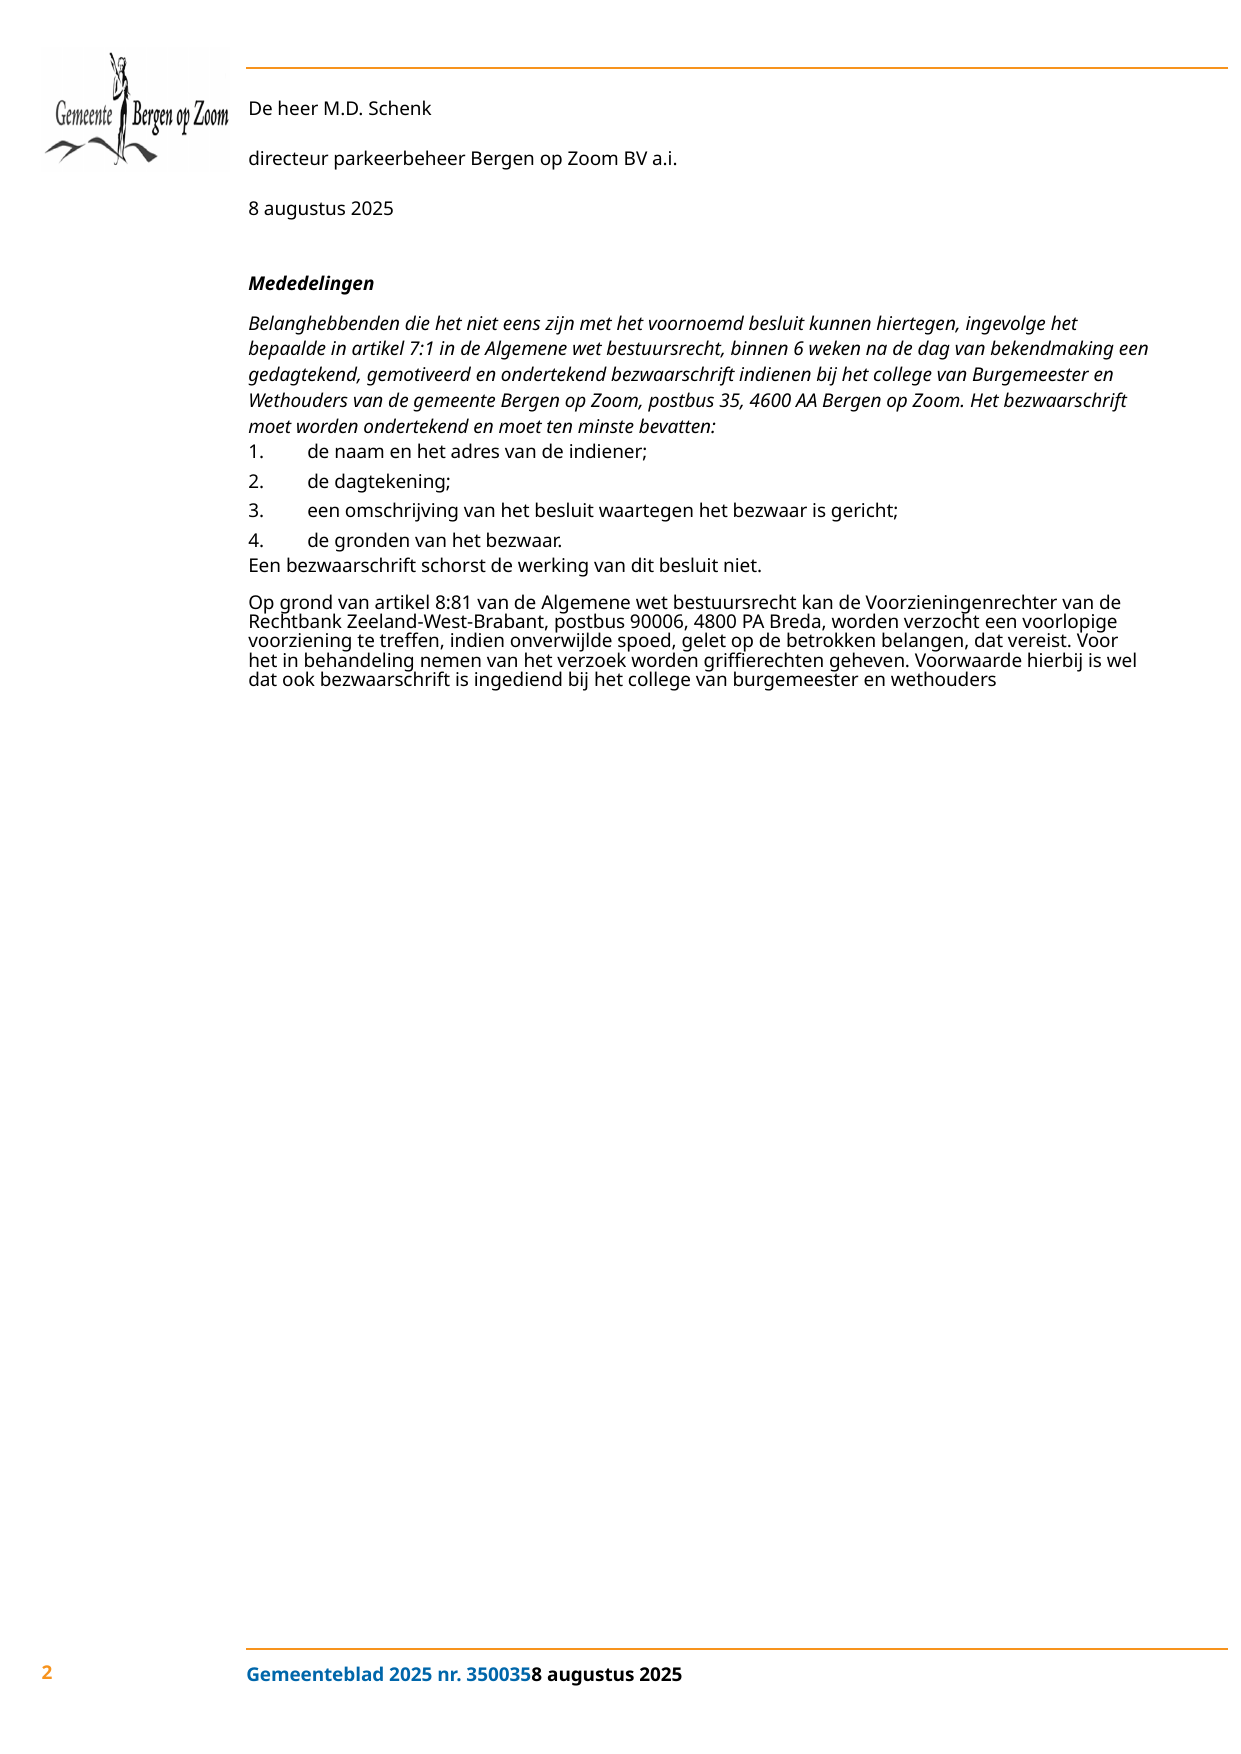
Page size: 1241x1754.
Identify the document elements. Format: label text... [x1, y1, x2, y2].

text 8 augustus 2025 [248, 196, 1152, 221]
list de naam en het adres van de indiener; [248, 438, 1152, 464]
list een omschrijving van het besluit waartegen het bezwaar is gericht; [248, 498, 1152, 523]
list de gronden van het bezwaar. [248, 527, 1152, 553]
text Belanghebbenden die het niet eens zijn met het voornoemd besluit kunnen hiertegen, ingevolge het bepaalde in artikel 7:1 in de Algemene wet bestuursrecht, binnen 6 weken na de dag van bekendmaking een gedagtekend, gemotiveerd en ondertekend bezwaarschrift indienen bij het college van Burgemeester en Wethouders van de gemeente Bergen op Zoom, postbus 35, 4600 AA Bergen op Zoom. Het bezwaarschrift moet worden ondertekend en moet ten minste bevatten: [248, 310, 1152, 438]
list de dagtekening; [248, 468, 1152, 494]
text Een bezwaarschrift schorst de werking van dit besluit niet. [248, 557, 1152, 576]
text directeur parkeerbeheer Bergen op Zoom BV a.i. [248, 145, 1152, 171]
text Mededelingen [248, 271, 1152, 296]
picture [41, 47, 231, 172]
text De heer M.D. Schenk [248, 95, 1152, 121]
text Op grond van artikel 8:81 van de Algemene wet bestuursrecht kan de Voorzieningenrechter van de Rechtbank Zeeland-West-Brabant, postbus 90006, 4800 PA Breda, worden verzocht een voorlopige voorziening te treffen, indien onverwijlde spoed, gelet op de betrokken belangen, dat vereist. Voor het in behandeling nemen van het verzoek worden griffierechten geheven. Voorwaarde hierbij is wel dat ook bezwaarschrift is ingediend bij het college van burgemeester en wethouders [248, 594, 1152, 690]
